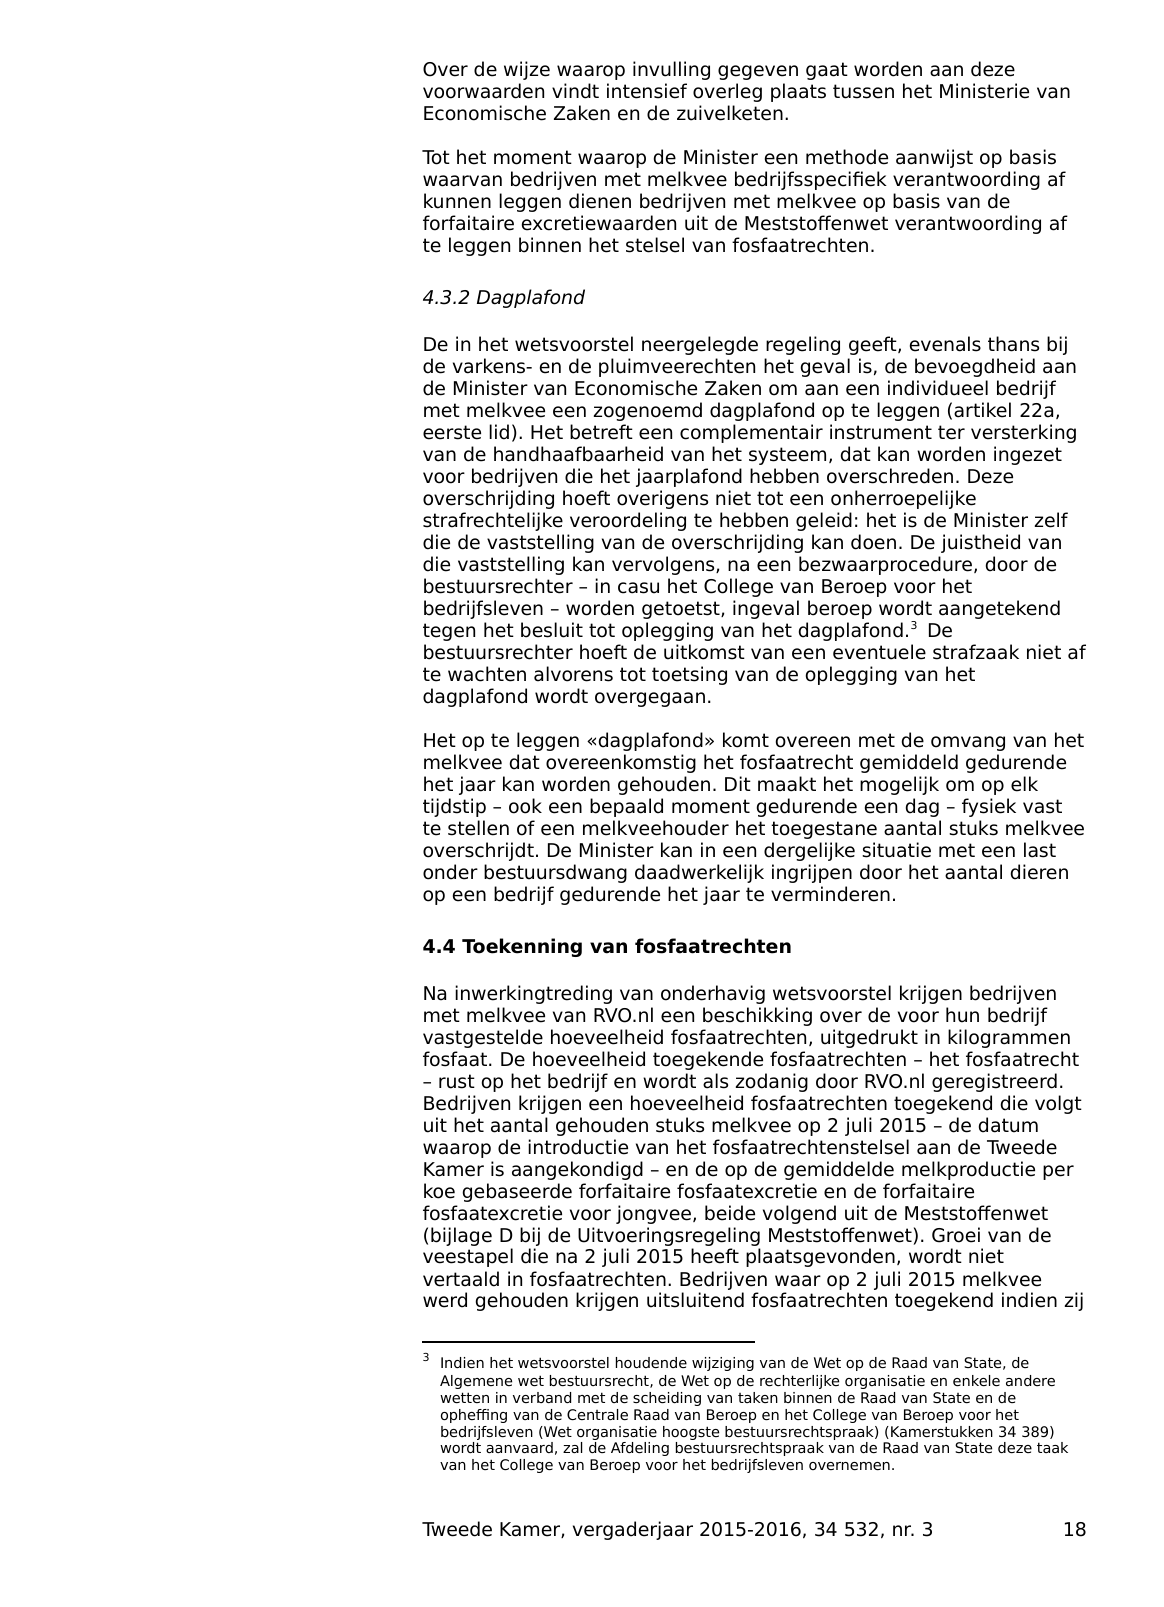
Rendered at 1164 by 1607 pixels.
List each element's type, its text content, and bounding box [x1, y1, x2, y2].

text Na inwerkingtreding van onderhavig wetsvoorstel krijgen bedrijven met melkvee van RVO.nl een beschikking over de voor hun bedrijf vastgestelde hoeveelheid fosfaatrechten, uitgedrukt in kilogrammen fosfaat. De hoeveelheid toegekende fosfaatrechten – het fosfaatrecht – rust op het bedrijf en wordt als zodanig door RVO.nl geregistreerd. Bedrijven krijgen een hoeveelheid fosfaatrechten toegekend die volgt uit het aantal gehouden stuks melkvee op 2 juli 2015 – de datum waarop de introductie van het fosfaatrechtenstelsel aan de Tweede Kamer is aangekondigd – en de op de gemiddelde melkproductie per koe gebaseerde forfaitaire fosfaatexcretie en de forfaitaire fosfaatexcretie voor jongvee, beide volgend uit de Meststoffenwet (bijlage D bij de Uitvoeringsregeling Meststoffenwet). Groei van de veestapel die na 2 juli 2015 heeft plaatsgevonden, wordt niet vertaald in fosfaatrechten. Bedrijven waar op 2 juli 2015 melkvee werd gehouden krijgen uitsluitend fosfaatrechten toegekend indien zij [422, 983, 1087, 1312]
text Tot het moment waarop de Minister een methode aanwijst op basis waarvan bedrijven met melkvee bedrijfsspecifiek verantwoording af kunnen leggen dienen bedrijven met melkvee op basis van de forfaitaire excretiewaarden uit de Meststoffenwet verantwoording af te leggen binnen het stelsel van fosfaatrechten. [422, 147, 1087, 257]
text Indien het wetsvoorstel houdende wijziging van de Wet op de Raad van State, de Algemene wet bestuursrecht, de Wet op de rechterlijke organisatie en enkele andere wetten in verband met de scheiding van taken binnen de Raad van State en de opheffing van de Centrale Raad van Beroep en het College van Beroep voor het bedrijfsleven (Wet organisatie hoogste bestuursrechtspraak) (Kamerstukken 34 389) wordt aanvaard, zal de Afdeling bestuursrechtspraak van de Raad van State deze taak van het College van Beroep voor het bedrijfsleven overnemen. [422, 1351, 1087, 1474]
text Over de wijze waarop invulling gegeven gaat worden aan deze voorwaarden vindt intensief overleg plaats tussen het Ministerie van Economische Zaken en de zuivelketen. [422, 59, 1087, 125]
text Het op te leggen «dagplafond» komt overeen met de omvang van het melkvee dat overeenkomstig het fosfaatrecht gemiddeld gedurende het jaar kan worden gehouden. Dit maakt het mogelijk om op elk tijdstip – ook een bepaald moment gedurende een dag – fysiek vast te stellen of een melkveehouder het toegestane aantal stuks melkvee overschrijdt. De Minister kan in een dergelijke situatie met een last onder bestuursdwang daadwerkelijk ingrijpen door het aantal dieren op een bedrijf gedurende het jaar te verminderen. [422, 730, 1087, 906]
text De in het wetsvoorstel neergelegde regeling geeft, evenals thans bij de varkens- en de pluimveerechten het geval is, de bevoegdheid aan de Minister van Economische Zaken om aan een individueel bedrijf met melkvee een zogenoemd dagplafond op te leggen (artikel 22a, eerste lid). Het betreft een complementair instrument ter versterking van de handhaafbaarheid van het systeem, dat kan worden ingezet voor bedrijven die het jaarplafond hebben overschreden. Deze overschrijding hoeft overigens niet tot een onherroepelijke strafrechtelijke veroordeling te hebben geleid: het is de Minister zelf die de vaststelling van de overschrijding kan doen. De juistheid van die vaststelling kan vervolgens, na een bezwaarprocedure, door de bestuursrechter – in casu het College van Beroep voor het bedrijfsleven – worden getoetst, ingeval beroep wordt aangetekend tegen het besluit tot oplegging van het dagplafond. De bestuursrechter hoeft de uitkomst van een eventuele strafzaak niet af te wachten alvorens tot toetsing van de oplegging van het dagplafond wordt overgegaan. [422, 334, 1087, 708]
subtitle 4.3.2 Dagplafond [422, 287, 1087, 309]
subtitle 4.4 Toekenning van fosfaatrechten [422, 936, 1087, 958]
